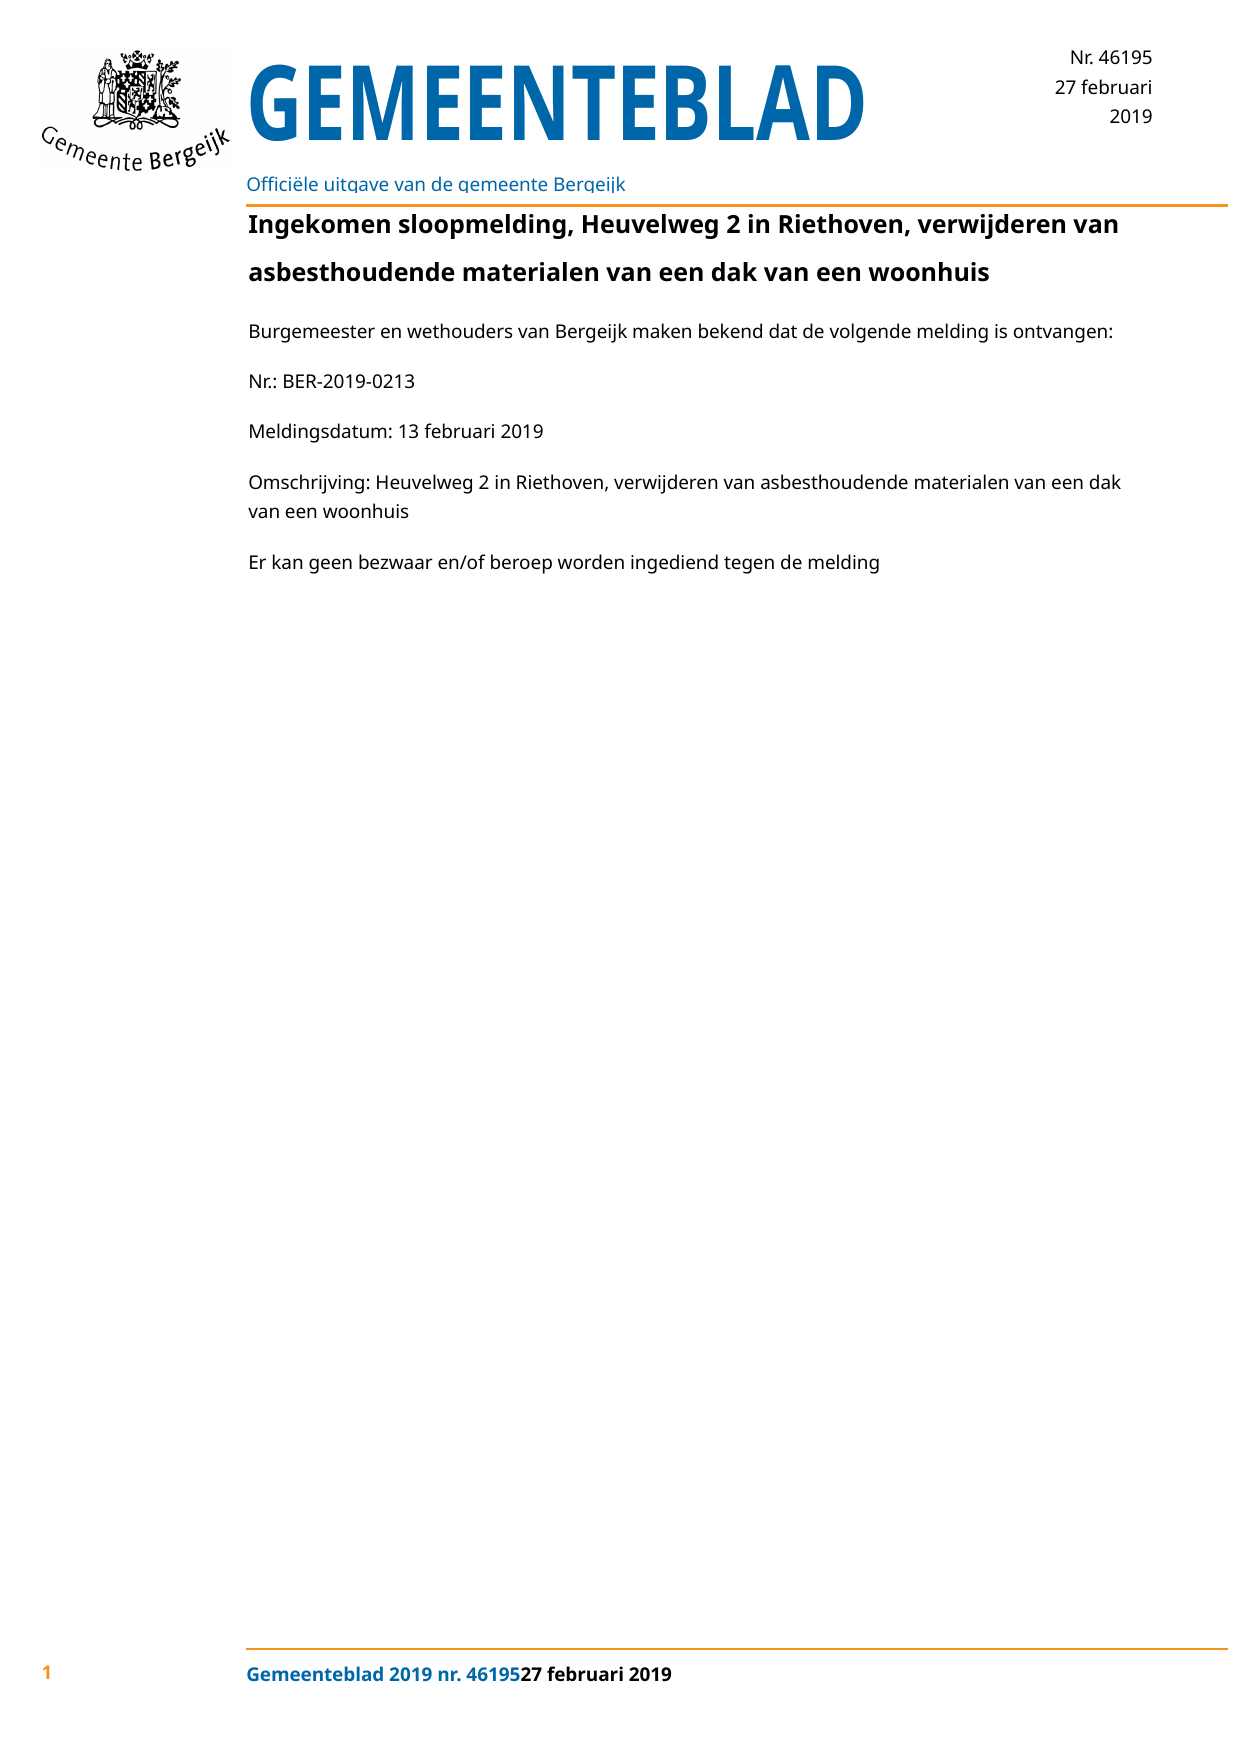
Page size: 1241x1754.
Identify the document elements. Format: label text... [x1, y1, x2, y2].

text Ingekomen sloopmelding, Heuvelweg 2 in Riethoven, verwijderen van asbesthoudende materialen van een dak van een woonhuis [248, 207, 1152, 288]
text Omschrijving: Heuvelweg 2 in Riethoven, verwijderen van asbesthoudende materialen van een dak van een woonhuis [248, 469, 1152, 524]
text Burgemeester en wethouders van Bergeijk maken bekend dat de volgende melding is ontvangen: [248, 318, 1152, 344]
text Nr.: BER-2019-0213 [248, 368, 1152, 394]
text Er kan geen bezwaar en/of beroep worden ingediend tegen de melding [248, 549, 1152, 575]
picture [41, 47, 231, 172]
text Meldingsdatum: 13 februari 2019 [248, 419, 1152, 444]
